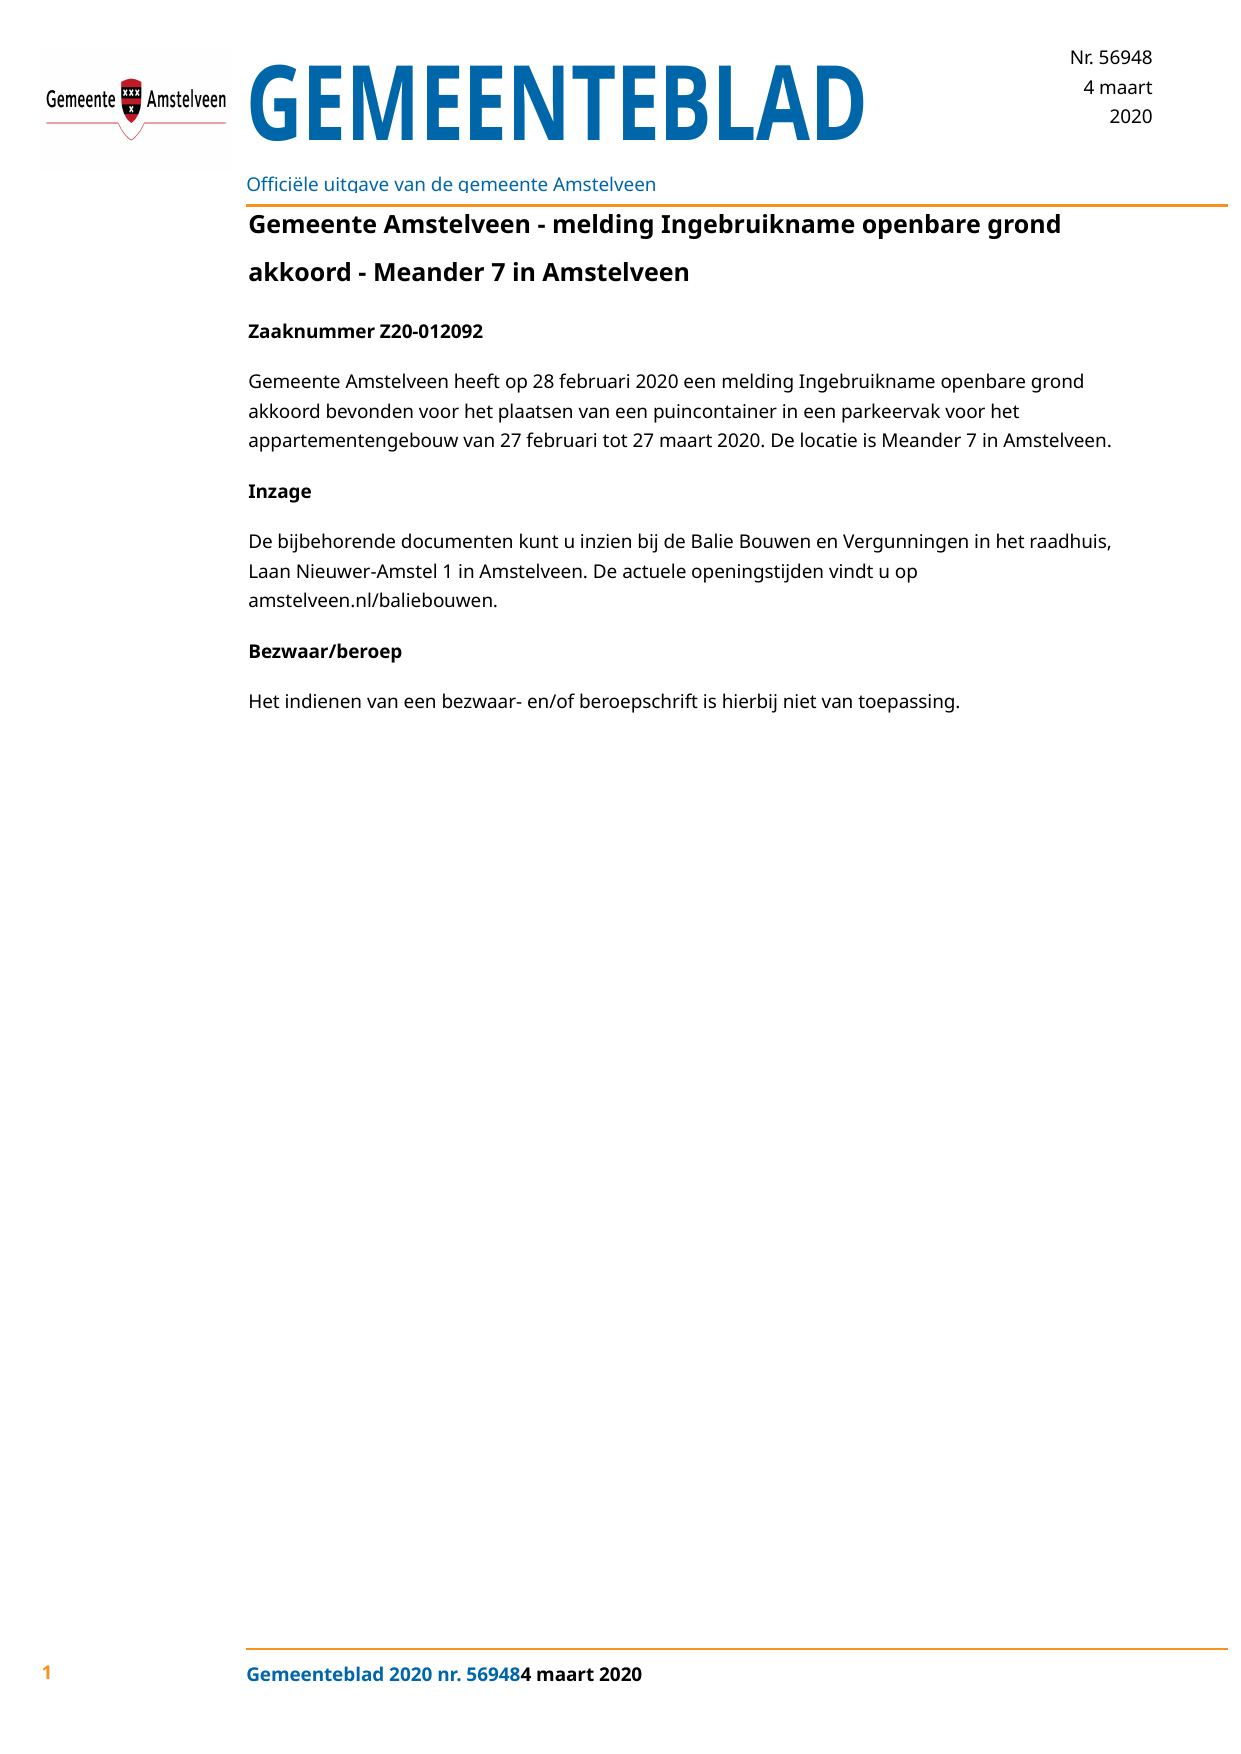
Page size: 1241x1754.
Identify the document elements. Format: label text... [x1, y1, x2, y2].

text Zaaknummer Z20-012092 [248, 318, 1152, 344]
text Inzage [248, 478, 1152, 504]
text Gemeente Amstelveen - melding Ingebruikname openbare grond akkoord - Meander 7 in Amstelveen [248, 207, 1152, 288]
text Het indienen van een bezwaar- en/of beroepschrift is hierbij niet van toepassing. [248, 688, 1152, 714]
picture [41, 47, 231, 172]
text De bijbehorende documenten kunt u inzien bij de Balie Bouwen en Vergunningen in het raadhuis, Laan Nieuwer-Amstel 1 in Amstelveen. De actuele openingstijden vindt u op amstelveen.nl/baliebouwen. [248, 528, 1152, 613]
text Bezwaar/beroep [248, 638, 1152, 664]
text Gemeente Amstelveen heeft op 28 februari 2020 een melding Ingebruikname openbare grond akkoord bevonden voor het plaatsen van een puincontainer in een parkeervak voor het appartementengebouw van 27 februari tot 27 maart 2020. De locatie is Meander 7 in Amstelveen. [248, 368, 1152, 453]
